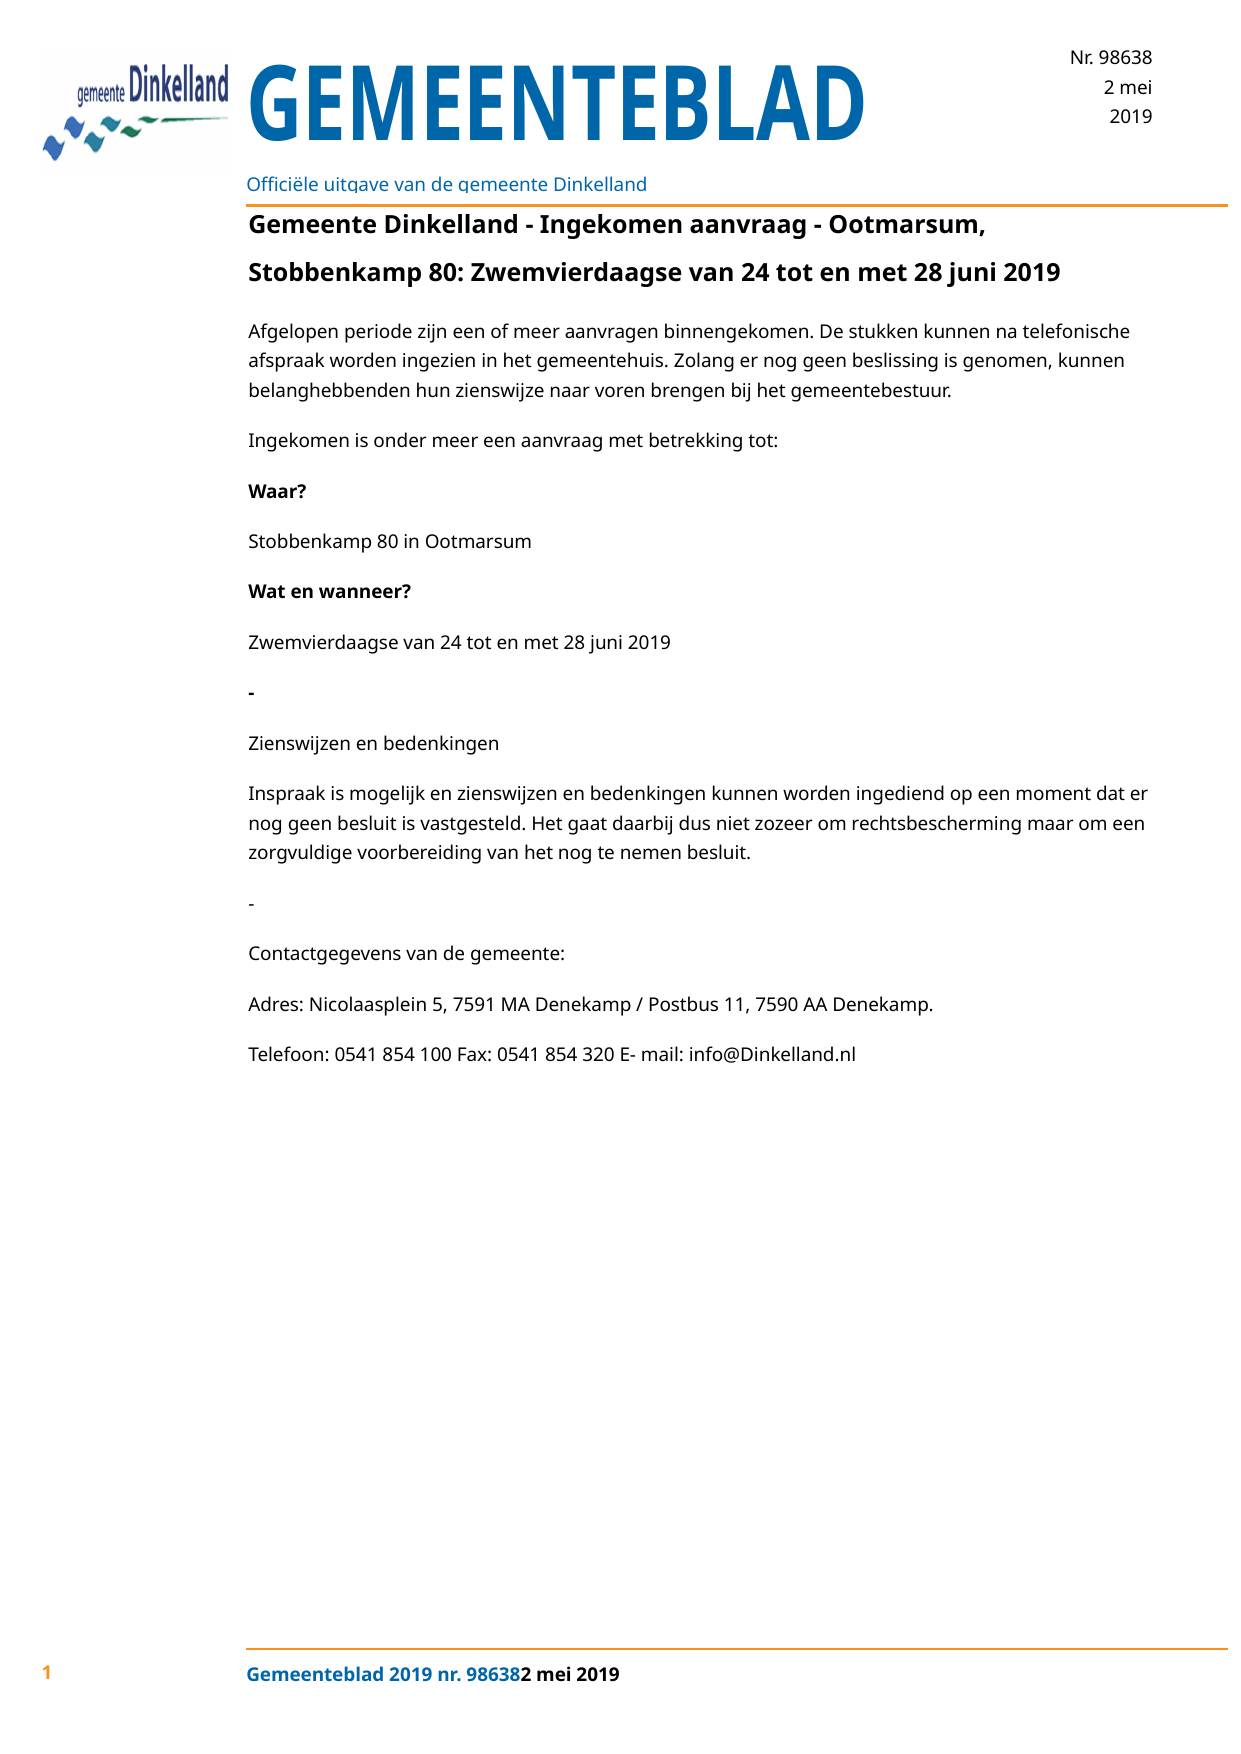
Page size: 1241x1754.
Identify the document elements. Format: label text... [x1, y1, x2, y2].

text Ingekomen is onder meer een aanvraag met betrekking tot: [248, 427, 1152, 453]
text Inspraak is mogelijk en zienswijzen en bedenkingen kunnen worden ingediend op een moment dat er nog geen besluit is vastgesteld. Het gaat daarbij dus niet zozeer om rechtsbescherming maar om een zorgvuldige voorbereiding van het nog te nemen besluit. [248, 780, 1152, 865]
text Adres: Nicolaasplein 5, 7591 MA Denekamp / Postbus 11, 7590 AA Denekamp. [248, 991, 1152, 1017]
text Zwemvierdaagse van 24 tot en met 28 juni 2019 [248, 629, 1152, 655]
text Stobbenkamp 80 in Ootmarsum [248, 528, 1152, 554]
text Telefoon: 0541 854 100 Fax: 0541 854 320 E- mail: info@Dinkelland.nl [248, 1041, 1152, 1067]
text Zienswijzen en bedenkingen [248, 730, 1152, 756]
text Gemeente Dinkelland - Ingekomen aanvraag - Ootmarsum, Stobbenkamp 80: Zwemvierdaagse van 24 tot en met 28 juni 2019 [248, 207, 1152, 288]
text Wat en wanneer? [248, 579, 1152, 604]
text Contactgegevens van de gemeente: [248, 940, 1152, 966]
text - [248, 679, 1152, 705]
text - [248, 890, 1152, 916]
text Waar? [248, 478, 1152, 504]
text Afgelopen periode zijn een of meer aanvragen binnengekomen. De stukken kunnen na telefonische afspraak worden ingezien in het gemeentehuis. Zolang er nog geen beslissing is genomen, kunnen belanghebbenden hun zienswijze naar voren brengen bij het gemeentebestuur. [248, 318, 1152, 403]
picture [41, 47, 231, 172]
